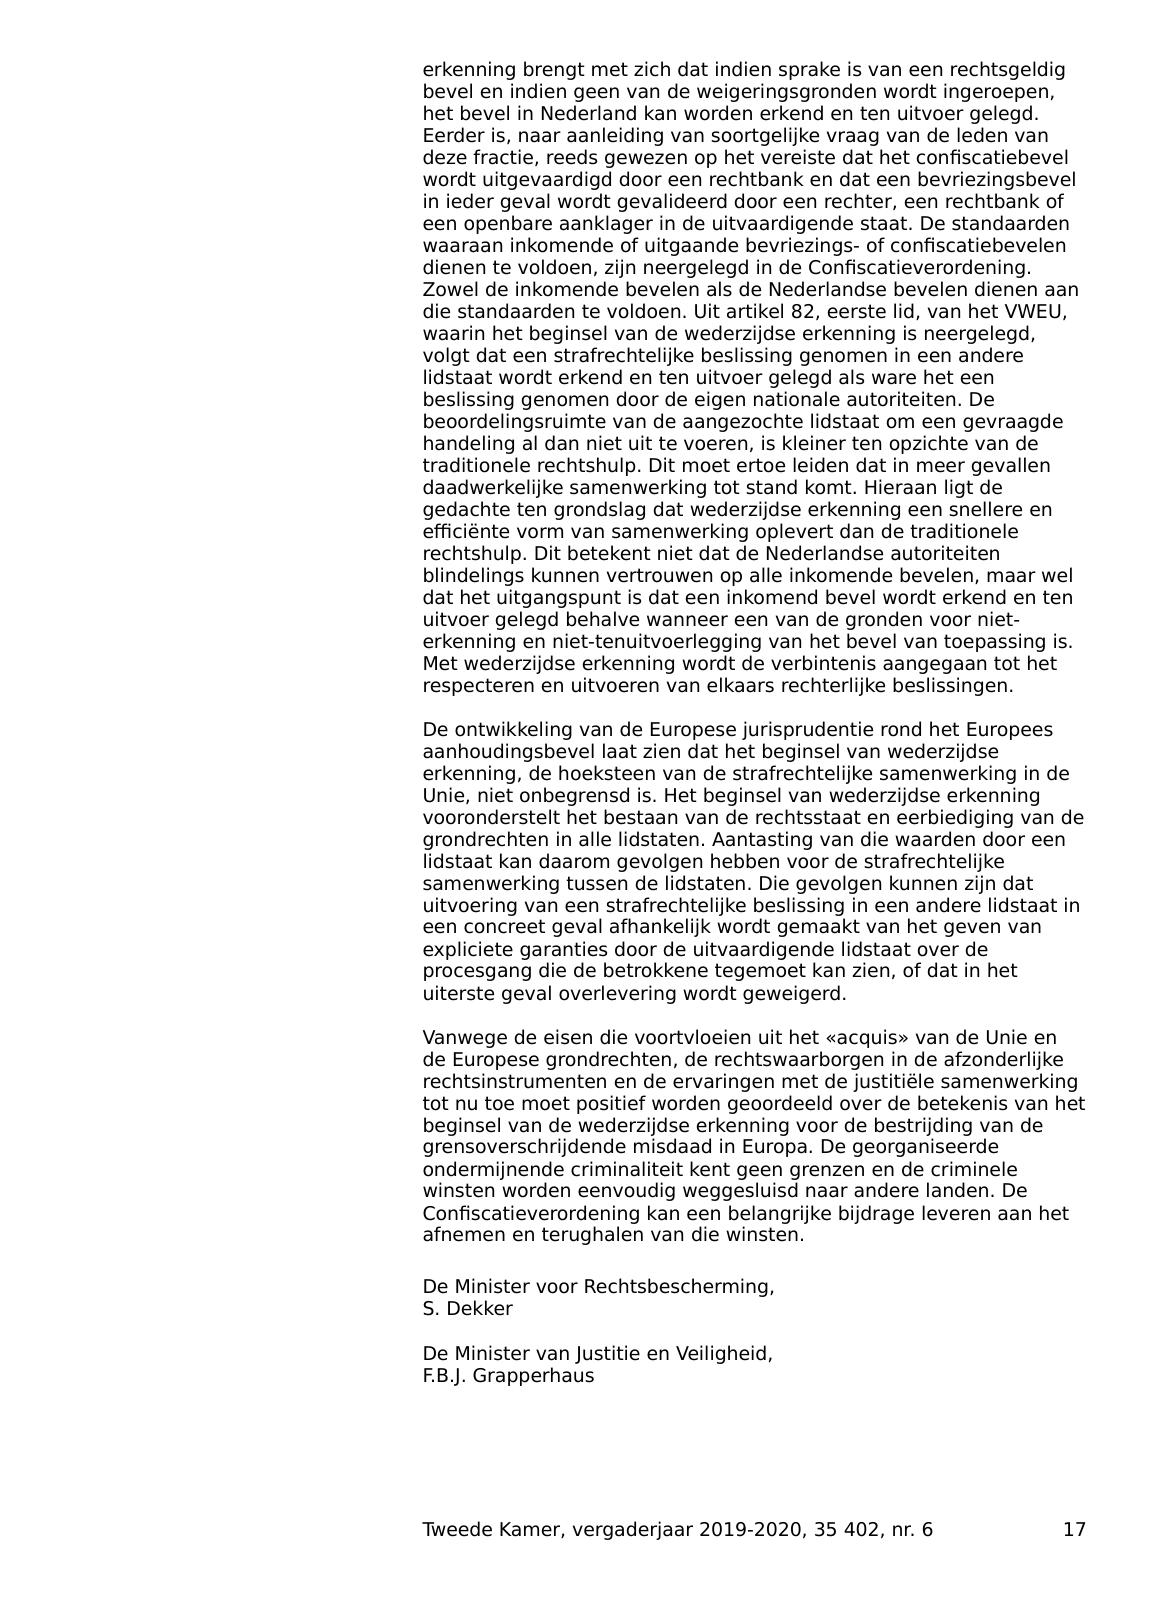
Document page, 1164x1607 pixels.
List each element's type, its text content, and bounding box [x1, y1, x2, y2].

text De Minister van Justitie en Veiligheid, F.B.J. Grapperhaus [422, 1342, 1087, 1386]
text De Minister voor Rechtsbescherming, S. Dekker [422, 1276, 1087, 1320]
text Vanwege de eisen die voortvloeien uit het «acquis» van de Unie en de Europese grondrechten, de rechtswaarborgen in de afzonderlijke rechtsinstrumenten en de ervaringen met de justitiële samenwerking tot nu toe moet positief worden geoordeeld over de betekenis van het beginsel van de wederzijdse erkenning voor de bestrijding van de grensoverschrijdende misdaad in Europa. De georganiseerde ondermijnende criminaliteit kent geen grenzen en de criminele winsten worden eenvoudig weggesluisd naar andere landen. De Confiscatieverordening kan een belangrijke bijdrage leveren aan het afnemen en terughalen van die winsten. [422, 1027, 1087, 1246]
text De ontwikkeling van de Europese jurisprudentie rond het Europees aanhoudingsbevel laat zien dat het beginsel van wederzijdse erkenning, de hoeksteen van de strafrechtelijke samenwerking in de Unie, niet onbegrensd is. Het beginsel van wederzijdse erkenning vooronderstelt het bestaan van de rechtsstaat en eerbiediging van de grondrechten in alle lidstaten. Aantasting van die waarden door een lidstaat kan daarom gevolgen hebben voor de strafrechtelijke samenwerking tussen de lidstaten. Die gevolgen kunnen zijn dat uitvoering van een strafrechtelijke beslissing in een andere lidstaat in een concreet geval afhankelijk wordt gemaakt van het geven van expliciete garanties door de uitvaardigende lidstaat over de procesgang die de betrokkene tegemoet kan zien, of dat in het uiterste geval overlevering wordt geweigerd. [422, 719, 1087, 1004]
text erkenning brengt met zich dat indien sprake is van een rechtsgeldig bevel en indien geen van de weigeringsgronden wordt ingeroepen, het bevel in Nederland kan worden erkend en ten uitvoer gelegd. Eerder is, naar aanleiding van soortgelijke vraag van de leden van deze fractie, reeds gewezen op het vereiste dat het confiscatiebevel wordt uitgevaardigd door een rechtbank en dat een bevriezingsbevel in ieder geval wordt gevalideerd door een rechter, een rechtbank of een openbare aanklager in de uitvaardigende staat. De standaarden waaraan inkomende of uitgaande bevriezings- of confiscatiebevelen dienen te voldoen, zijn neergelegd in de Confiscatieverordening. Zowel de inkomende bevelen als de Nederlandse bevelen dienen aan die standaarden te voldoen. Uit artikel 82, eerste lid, van het VWEU, waarin het beginsel van de wederzijdse erkenning is neergelegd, volgt dat een strafrechtelijke beslissing genomen in een andere lidstaat wordt erkend en ten uitvoer gelegd als ware het een beslissing genomen door de eigen nationale autoriteiten. De beoordelingsruimte van de aangezochte lidstaat om een gevraagde handeling al dan niet uit te voeren, is kleiner ten opzichte van de traditionele rechtshulp. Dit moet ertoe leiden dat in meer gevallen daadwerkelijke samenwerking tot stand komt. Hieraan ligt de gedachte ten grondslag dat wederzijdse erkenning een snellere en efficiënte vorm van samenwerking oplevert dan de traditionele rechtshulp. Dit betekent niet dat de Nederlandse autoriteiten blindelings kunnen vertrouwen op alle inkomende bevelen, maar wel dat het uitgangspunt is dat een inkomend bevel wordt erkend en ten uitvoer gelegd behalve wanneer een van de gronden voor niet-erkenning en niet-tenuitvoerlegging van het bevel van toepassing is. Met wederzijdse erkenning wordt de verbintenis aangegaan tot het respecteren en uitvoeren van elkaars rechterlijke beslissingen. [422, 59, 1087, 696]
